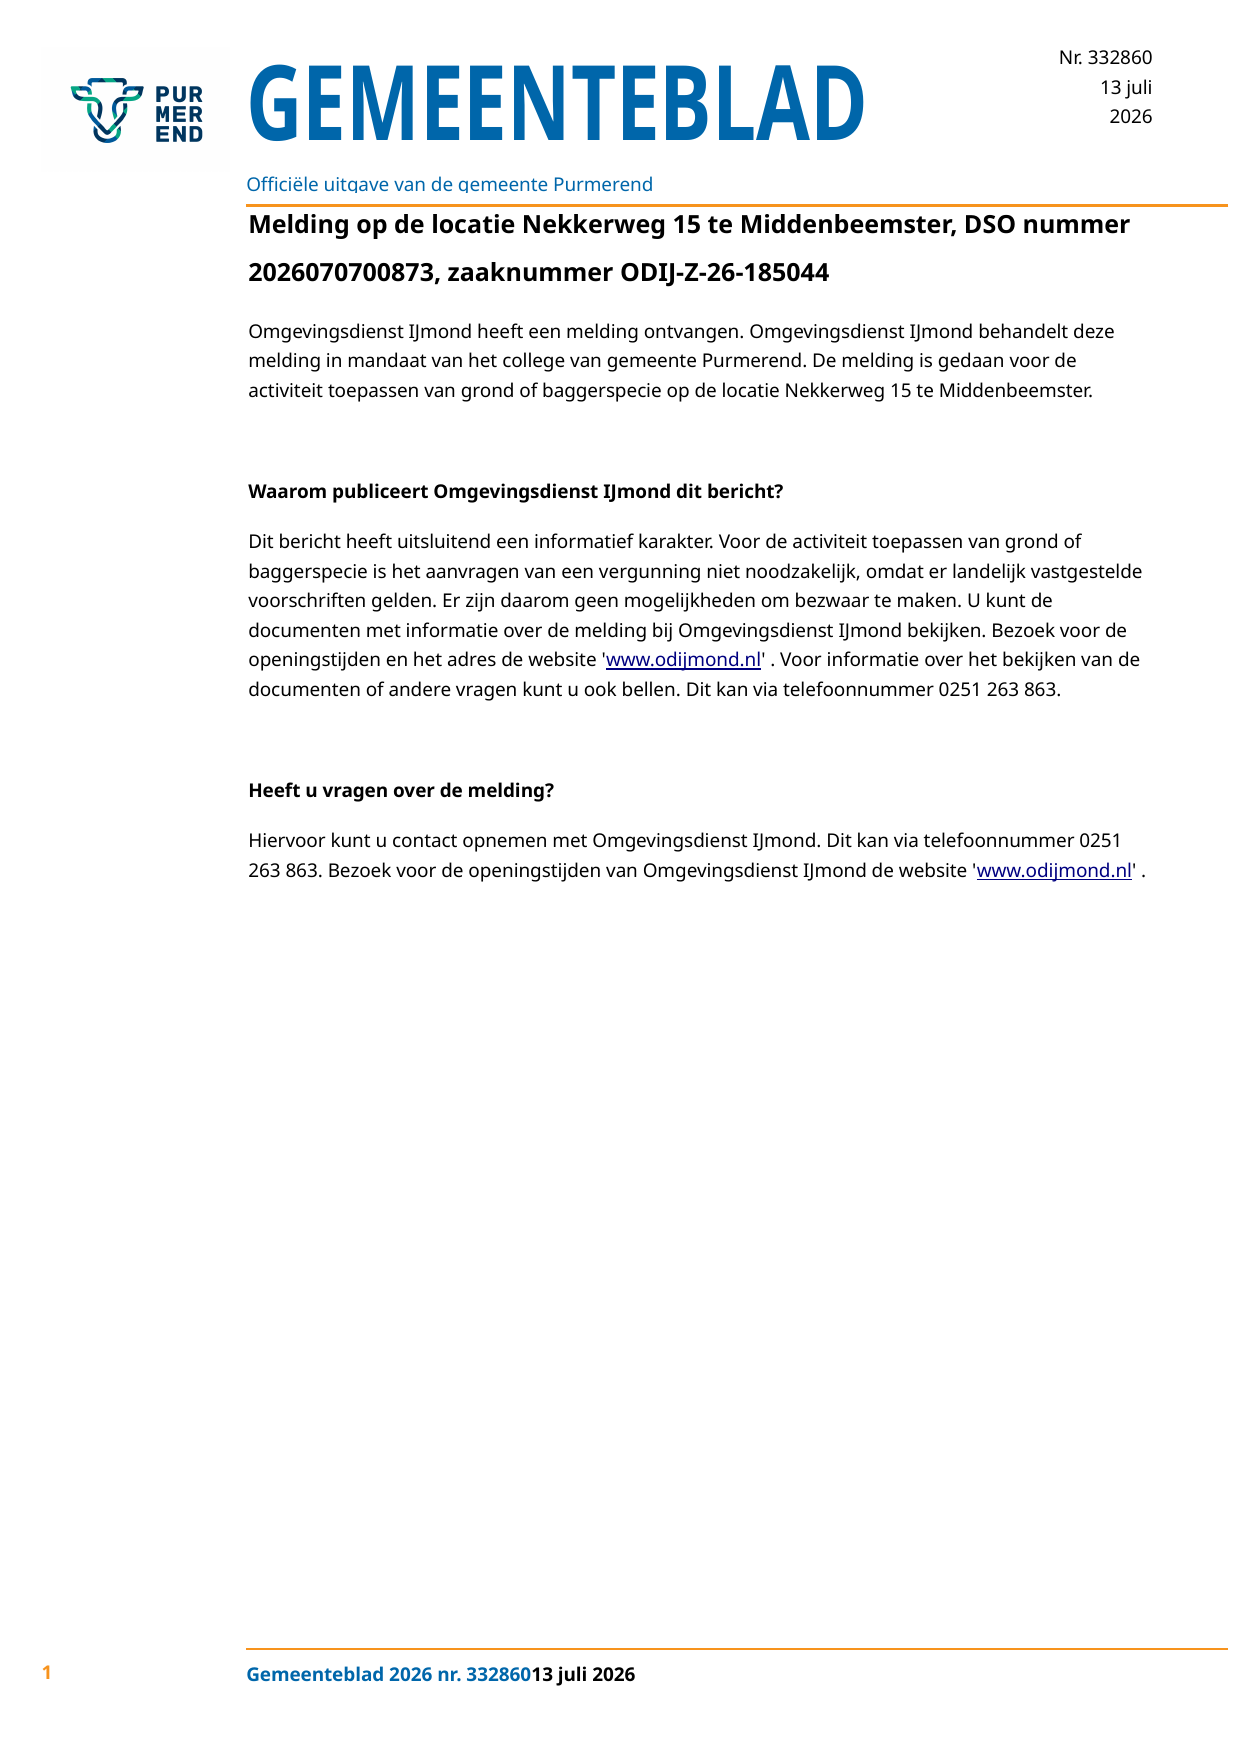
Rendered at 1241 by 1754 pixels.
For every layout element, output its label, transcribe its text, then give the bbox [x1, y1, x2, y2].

text Omgevingsdienst IJmond heeft een melding ontvangen. Omgevingsdienst IJmond behandelt deze melding in mandaat van het college van gemeente Purmerend. De melding is gedaan voor de activiteit toepassen van grond of baggerspecie op de locatie Nekkerweg 15 te Middenbeemster. [248, 318, 1152, 403]
picture [41, 47, 231, 172]
text Hiervoor kunt u contact opnemen met Omgevingsdienst IJmond. Dit kan via telefoonnummer 0251 263 863. Bezoek voor de openingstijden van Omgevingsdienst IJmond de website 'www.odijmond.nl' . [248, 827, 1152, 883]
text Melding op de locatie Nekkerweg 15 te Middenbeemster, DSO nummer 2026070700873, zaaknummer ODIJ-Z-26-185044 [248, 207, 1152, 288]
text Heeft u vragen over de melding? [248, 777, 1152, 803]
text Dit bericht heeft uitsluitend een informatief karakter. Voor de activiteit toepassen van grond of baggerspecie is het aanvragen van een vergunning niet noodzakelijk, omdat er landelijk vastgestelde voorschriften gelden. Er zijn daarom geen mogelijkheden om bezwaar te maken. U kunt de documenten met informatie over de melding bij Omgevingsdienst IJmond bekijken. Bezoek voor de openingstijden en het adres de website 'www.odijmond.nl' . Voor informatie over het bekijken van de documenten of andere vragen kunt u ook bellen. Dit kan via telefoonnummer 0251 263 863. [248, 528, 1152, 702]
text Waarom publiceert Omgevingsdienst IJmond dit bericht? [248, 478, 1152, 504]
